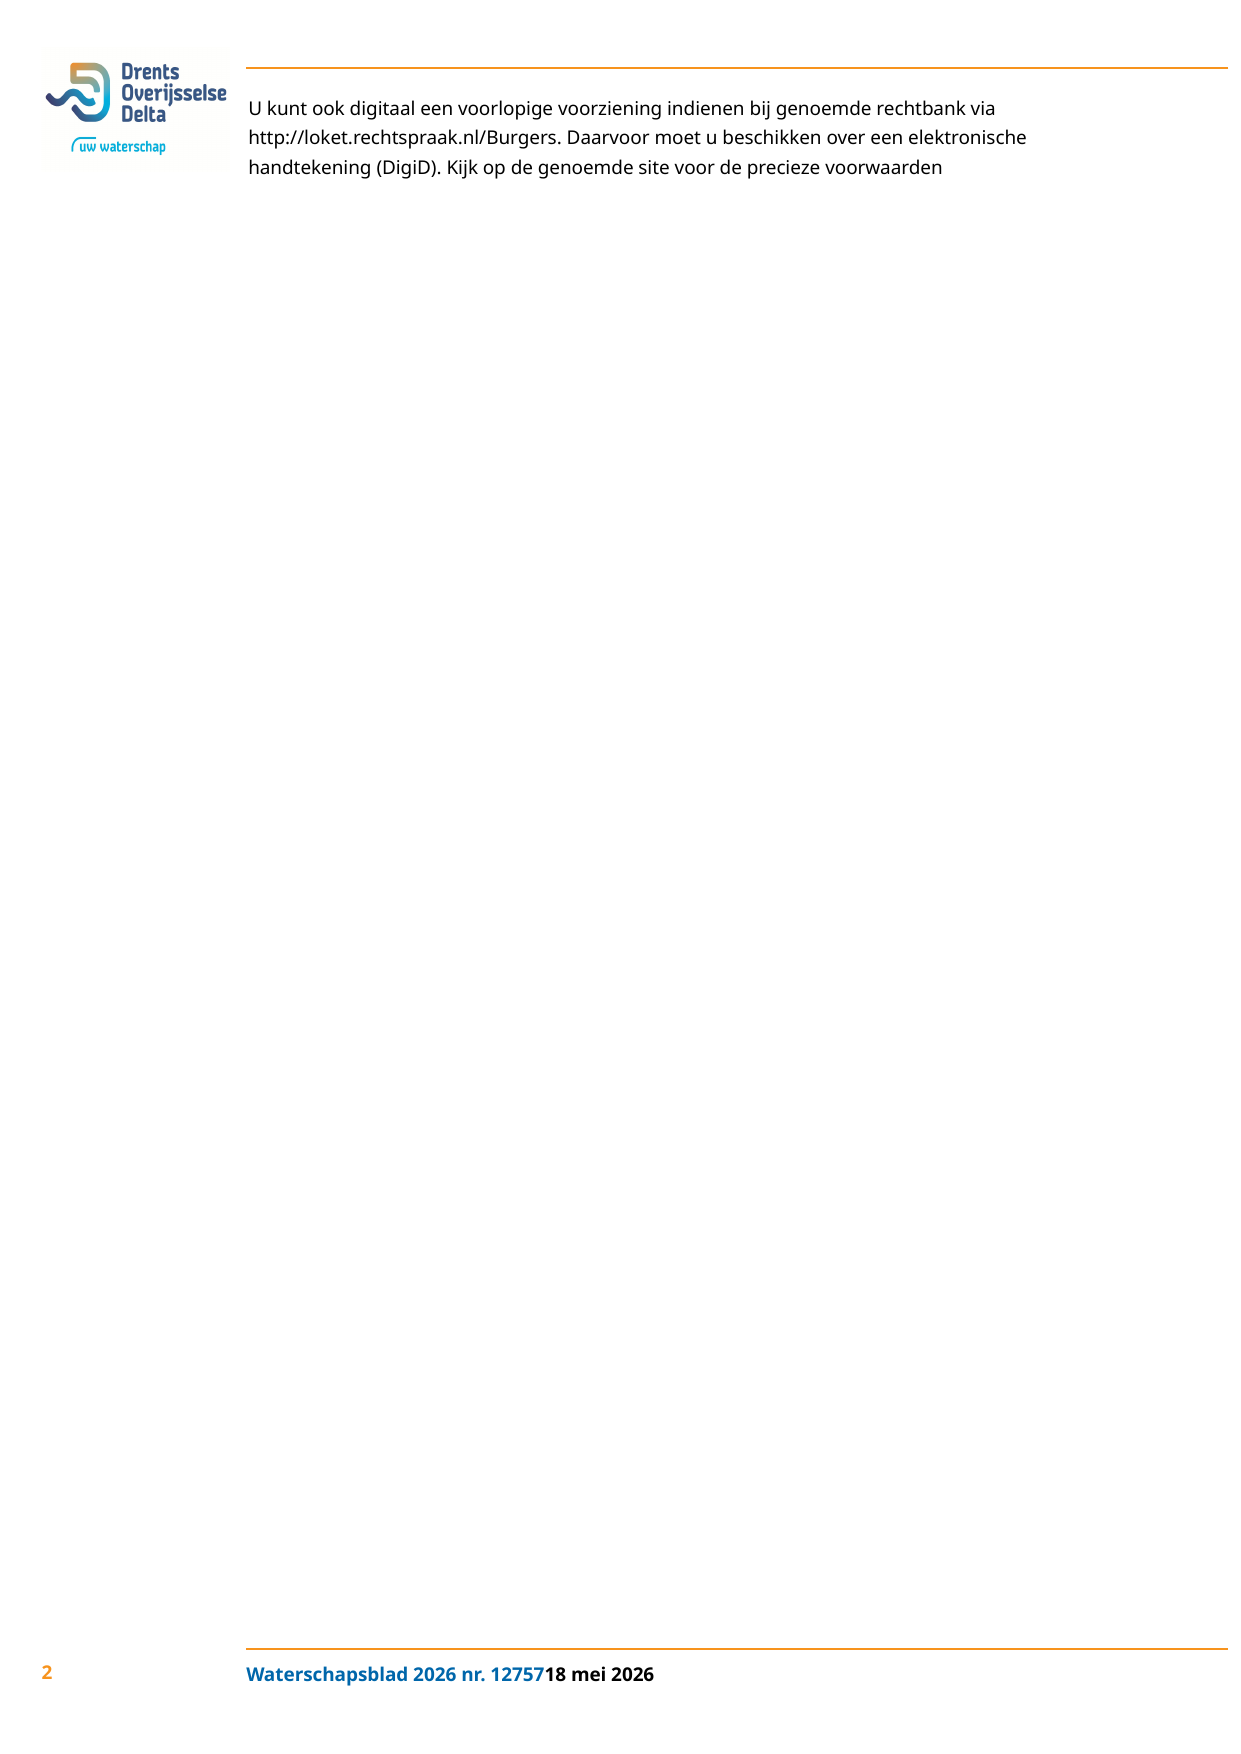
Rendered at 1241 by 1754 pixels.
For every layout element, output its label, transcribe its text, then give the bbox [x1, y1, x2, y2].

picture [41, 47, 231, 172]
text U kunt ook digitaal een voorlopige voorziening indienen bij genoemde rechtbank via http://loket.rechtspraak.nl/Burgers. Daarvoor moet u beschikken over een elektronische handtekening (DigiD). Kijk op de genoemde site voor de precieze voorwaarden [248, 95, 1152, 180]
